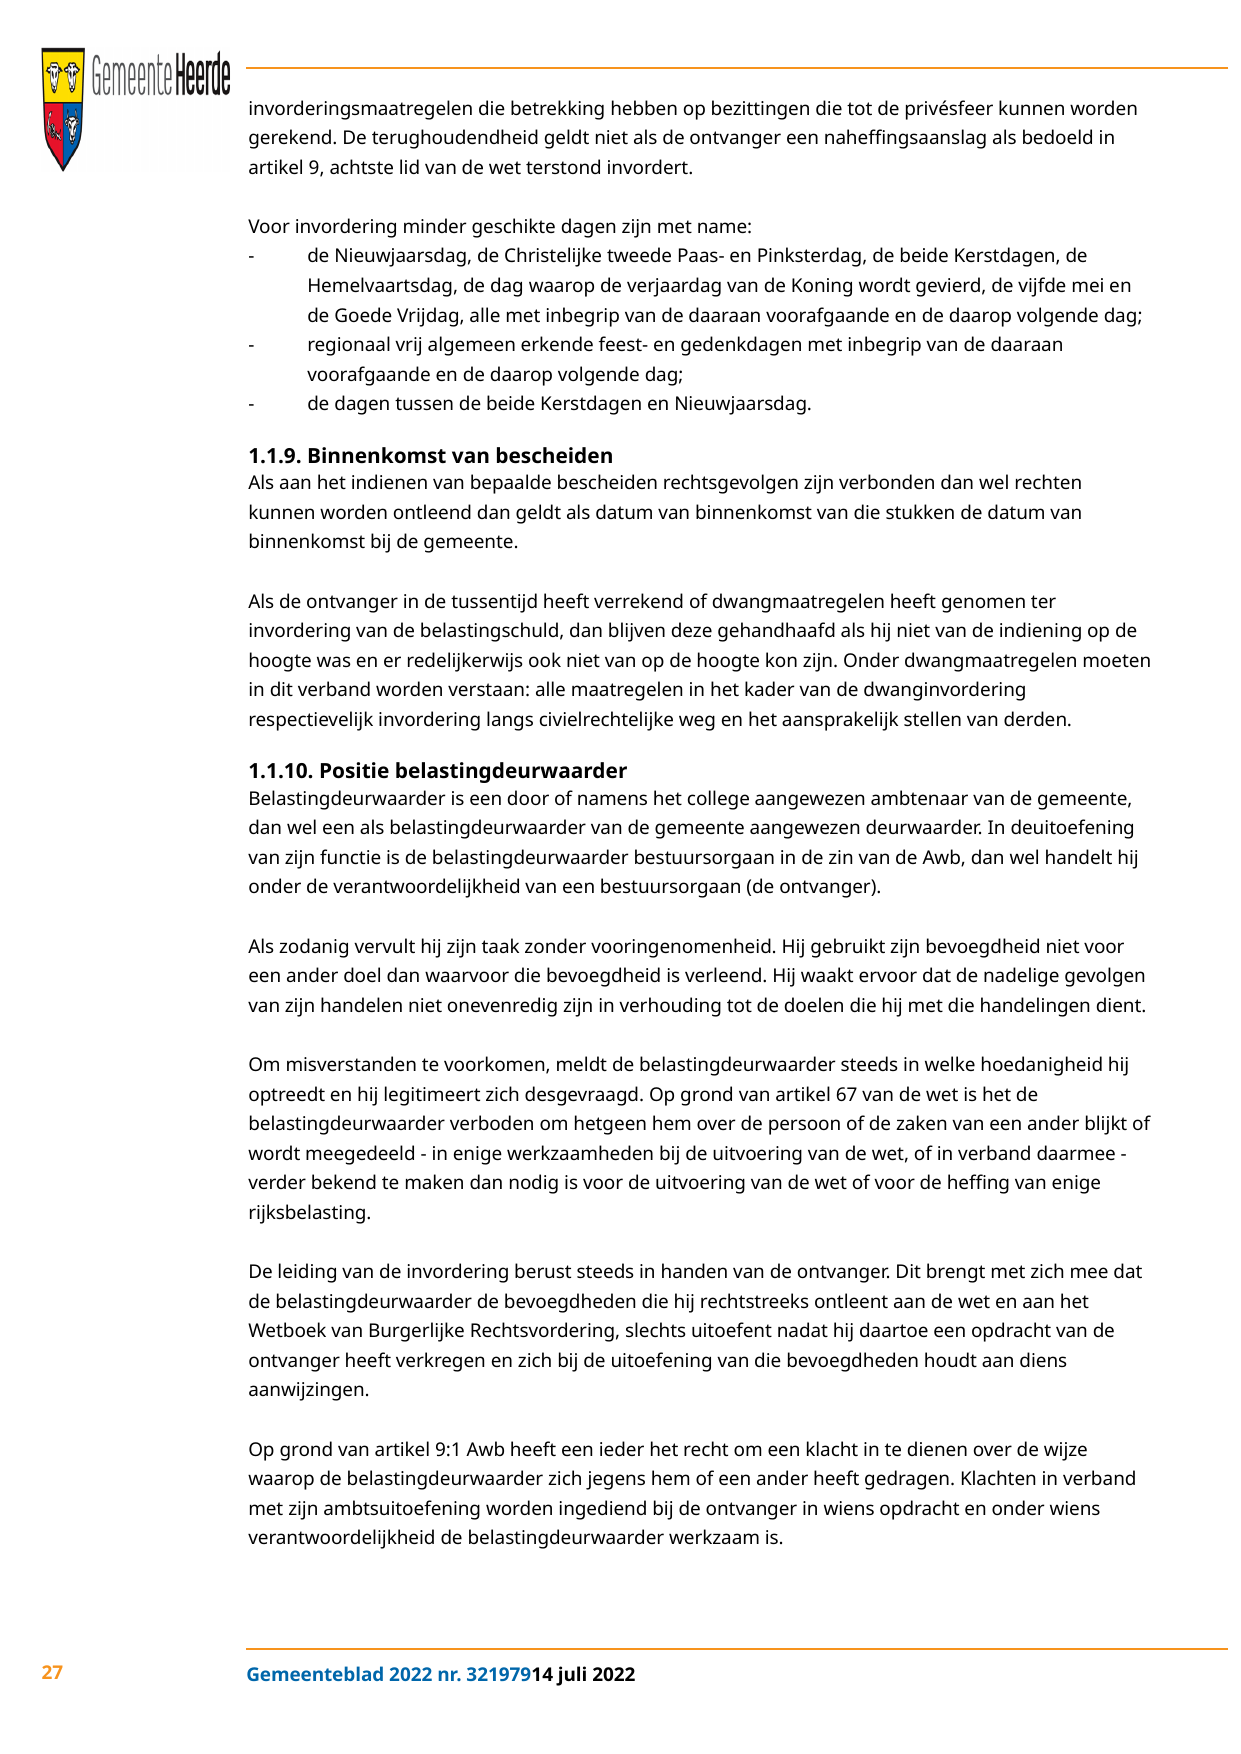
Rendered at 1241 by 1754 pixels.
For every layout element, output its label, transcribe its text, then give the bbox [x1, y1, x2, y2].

text Om misverstanden te voorkomen, meldt de belastingdeurwaarder steeds in welke hoedanigheid hij optreedt en hij legitimeert zich desgevraagd. Op grond van artikel 67 van de wet is het de belastingdeurwaarder verboden om hetgeen hem over de persoon of de zaken van een ander blijkt of wordt meegedeeld - in enige werkzaamheden bij de uitvoering van de wet, of in verband daarmee - verder bekend te maken dan nodig is voor de uitvoering van de wet of voor de heffing van enige rijksbelasting. [248, 1051, 1152, 1225]
text invorderingsmaatregelen die betrekking hebben op bezittingen die tot de privésfeer kunnen worden gerekend. De terughoudendheid geldt niet als de ontvanger een naheffingsaanslag als bedoeld in artikel 9, achtste lid van de wet terstond invordert. [248, 95, 1152, 180]
text 1.1.10. Positie belastingdeurwaarder [248, 757, 1152, 785]
text De leiding van de invordering berust steeds in handen van de ontvanger. Dit brengt met zich mee dat de belastingdeurwaarder de bevoegdheden die hij rechtstreeks ontleent aan de wet en aan het Wetboek van Burgerlijke Rechtsvordering, slechts uitoefent nadat hij daartoe een opdracht van de ontvanger heeft verkregen en zich bij de uitoefening van die bevoegdheden houdt aan diens aanwijzingen. [248, 1258, 1152, 1402]
text Voor invordering minder geschikte dagen zijn met name: [248, 213, 1152, 239]
text Belastingdeurwaarder is een door of namens het college aangewezen ambtenaar van de gemeente, dan wel een als belastingdeurwaarder van de gemeente aangewezen deurwaarder. In deuitoefening van zijn functie is de belastingdeurwaarder bestuursorgaan in de zin van de Awb, dan wel handelt hij onder de verantwoordelijkheid van een bestuursorgaan (de ontvanger). [248, 785, 1152, 899]
list regionaal vrij algemeen erkende feest- en gedenkdagen met inbegrip van de daaraan voorafgaande en de daarop volgende dag; [248, 331, 1152, 387]
list de Nieuwjaarsdag, de Christelijke tweede Paas- en Pinksterdag, de beide Kerstdagen, de Hemelvaartsdag, de dag waarop de verjaardag van de Koning wordt gevierd, de vijfde mei en de Goede Vrijdag, alle met inbegrip van de daaraan voorafgaande en de daarop volgende dag; [248, 243, 1152, 328]
text 1.1.9. Binnenkomst van bescheiden [248, 441, 1152, 469]
text Op grond van artikel 9:1 Awb heeft een ieder het recht om een klacht in te dienen over de wijze waarop de belastingdeurwaarder zich jegens hem of een ander heeft gedragen. Klachten in verband met zijn ambtsuitoefening worden ingediend bij de ontvanger in wiens opdracht en onder wiens verantwoordelijkheid de belastingdeurwaarder werkzaam is. [248, 1436, 1152, 1550]
text Als zodanig vervult hij zijn taak zonder vooringenomenheid. Hij gebruikt zijn bevoegdheid niet voor een ander doel dan waarvoor die bevoegdheid is verleend. Hij waakt ervoor dat de nadelige gevolgen van zijn handelen niet onevenredig zijn in verhouding tot de doelen die hij met die handelingen dient. [248, 933, 1152, 1018]
picture [41, 47, 231, 172]
text Als de ontvanger in de tussentijd heeft verrekend of dwangmaatregelen heeft genomen ter invordering van de belastingschuld, dan blijven deze gehandhaafd als hij niet van de indiening op de hoogte was en er redelijkerwijs ook niet van op de hoogte kon zijn. Onder dwangmaatregelen moeten in dit verband worden verstaan: alle maatregelen in het kader van de dwanginvordering respectievelijk invordering langs civielrechtelijke weg en het aansprakelijk stellen van derden. [248, 588, 1152, 732]
list de dagen tussen de beide Kerstdagen en Nieuwjaarsdag. [248, 391, 1152, 416]
text Als aan het indienen van bepaalde bescheiden rechtsgevolgen zijn verbonden dan wel rechten kunnen worden ontleend dan geldt als datum van binnenkomst van die stukken de datum van binnenkomst bij de gemeente. [248, 469, 1152, 554]
